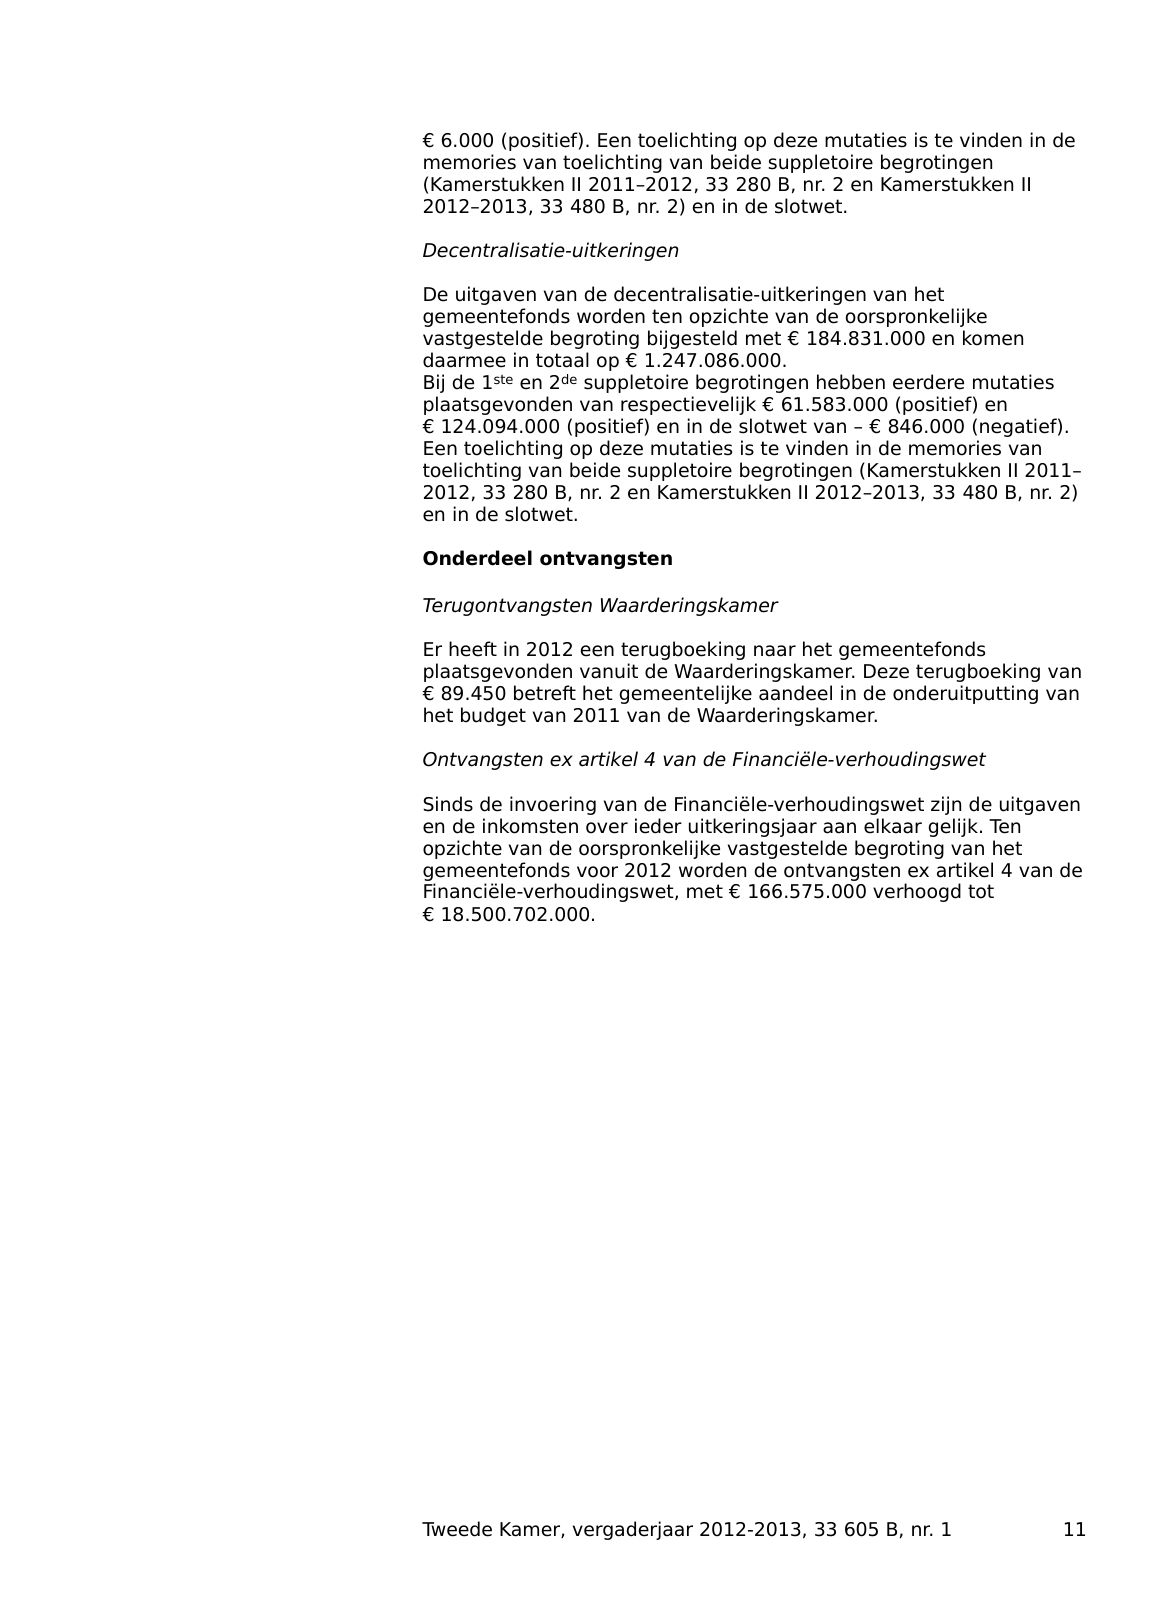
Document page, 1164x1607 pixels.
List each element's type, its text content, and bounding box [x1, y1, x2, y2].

subtitle Decentralisatie-uitkeringen [422, 240, 1087, 262]
subtitle Ontvangsten ex artikel 4 van de Financiële-verhoudingswet [422, 749, 1087, 771]
text Bij de 1ste en 2de suppletoire begrotingen hebben eerdere mutaties plaatsgevonden van respectievelijk € 61.583.000 (positief) en € 124.094.000 (positief) en in de slotwet van – € 846.000 (negatief). Een toelichting op deze mutaties is te vinden in de memories van toelichting van beide suppletoire begrotingen (Kamerstukken II 2011–2012, 33 280 B, nr. 2 en Kamerstukken II 2012–2013, 33 480 B, nr. 2) en in de slotwet. [422, 372, 1087, 526]
text Sinds de invoering van de Financiële-verhoudingswet zijn de uitgaven en de inkomsten over ieder uitkeringsjaar aan elkaar gelijk. Ten opzichte van de oorspronkelijke vastgestelde begroting van het gemeentefonds voor 2012 worden de ontvangsten ex artikel 4 van de Financiële-verhoudingswet, met € 166.575.000 verhoogd tot € 18.500.702.000. [422, 793, 1087, 925]
text Er heeft in 2012 een terugboeking naar het gemeentefonds plaatsgevonden vanuit de Waarderingskamer. Deze terugboeking van € 89.450 betreft het gemeentelijke aandeel in de onderuitputting van het budget van 2011 van de Waarderingskamer. [422, 639, 1087, 727]
subtitle Onderdeel ontvangsten [422, 548, 1087, 570]
text De uitgaven van de decentralisatie-uitkeringen van het gemeentefonds worden ten opzichte van de oorspronkelijke vastgestelde begroting bijgesteld met € 184.831.000 en komen daarmee in totaal op € 1.247.086.000. [422, 284, 1087, 372]
subtitle Terugontvangsten Waarderingskamer [422, 595, 1087, 617]
text € 6.000 (positief). Een toelichting op deze mutaties is te vinden in de memories van toelichting van beide suppletoire begrotingen (Kamerstukken II 2011–2012, 33 280 B, nr. 2 en Kamerstukken II 2012–2013, 33 480 B, nr. 2) en in de slotwet. [422, 130, 1087, 218]
